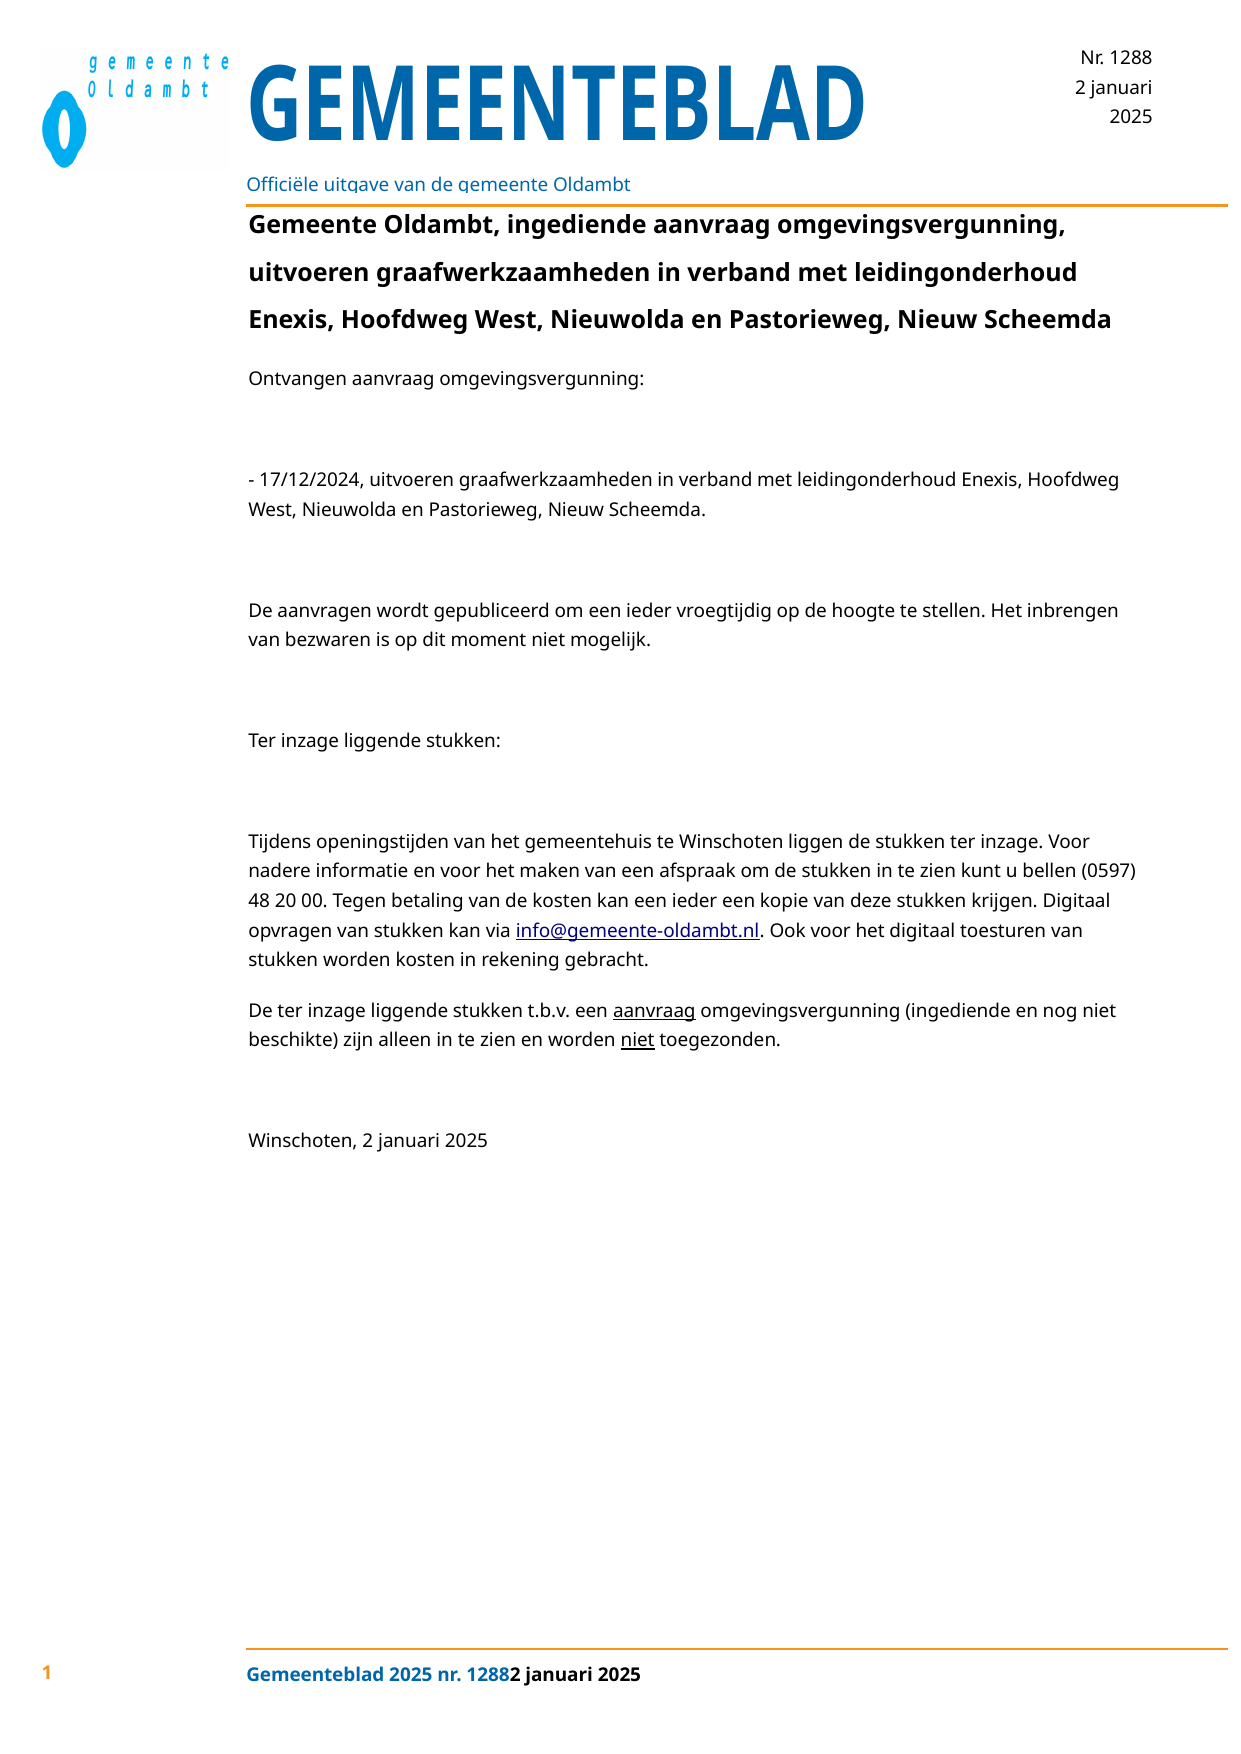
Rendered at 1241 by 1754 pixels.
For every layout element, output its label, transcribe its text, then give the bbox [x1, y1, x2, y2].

picture [41, 47, 231, 172]
text De ter inzage liggende stukken t.b.v. een aanvraag omgevingsvergunning (ingediende en nog niet beschikte) zijn alleen in te zien en worden niet toegezonden. [248, 997, 1152, 1052]
text Ter inzage liggende stukken: [248, 727, 1152, 753]
text Gemeente Oldambt, ingediende aanvraag omgevingsvergunning, uitvoeren graafwerkzaamheden in verband met leidingonderhoud Enexis, Hoofdweg West, Nieuwolda en Pastorieweg, Nieuw Scheemda [248, 207, 1152, 336]
text Tijdens openingstijden van het gemeentehuis te Winschoten liggen de stukken ter inzage. Voor nadere informatie en voor het maken van een afspraak om de stukken in te zien kunt u bellen (0597) 48 20 00. Tegen betaling van de kosten kan een ieder een kopie van deze stukken krijgen. Digitaal opvragen van stukken kan via info@gemeente-oldambt.nl. Ook voor het digitaal toesturen van stukken worden kosten in rekening gebracht. [248, 828, 1152, 972]
text Winschoten, 2 januari 2025 [248, 1127, 1152, 1153]
text Ontvangen aanvraag omgevingsvergunning: [248, 366, 1152, 391]
text - 17/12/2024, uitvoeren graafwerkzaamheden in verband met leidingonderhoud Enexis, Hoofdweg West, Nieuwolda en Pastorieweg, Nieuw Scheemda. [248, 466, 1152, 522]
text De aanvragen wordt gepubliceerd om een ieder vroegtijdig op de hoogte te stellen. Het inbrengen van bezwaren is op dit moment niet mogelijk. [248, 597, 1152, 652]
